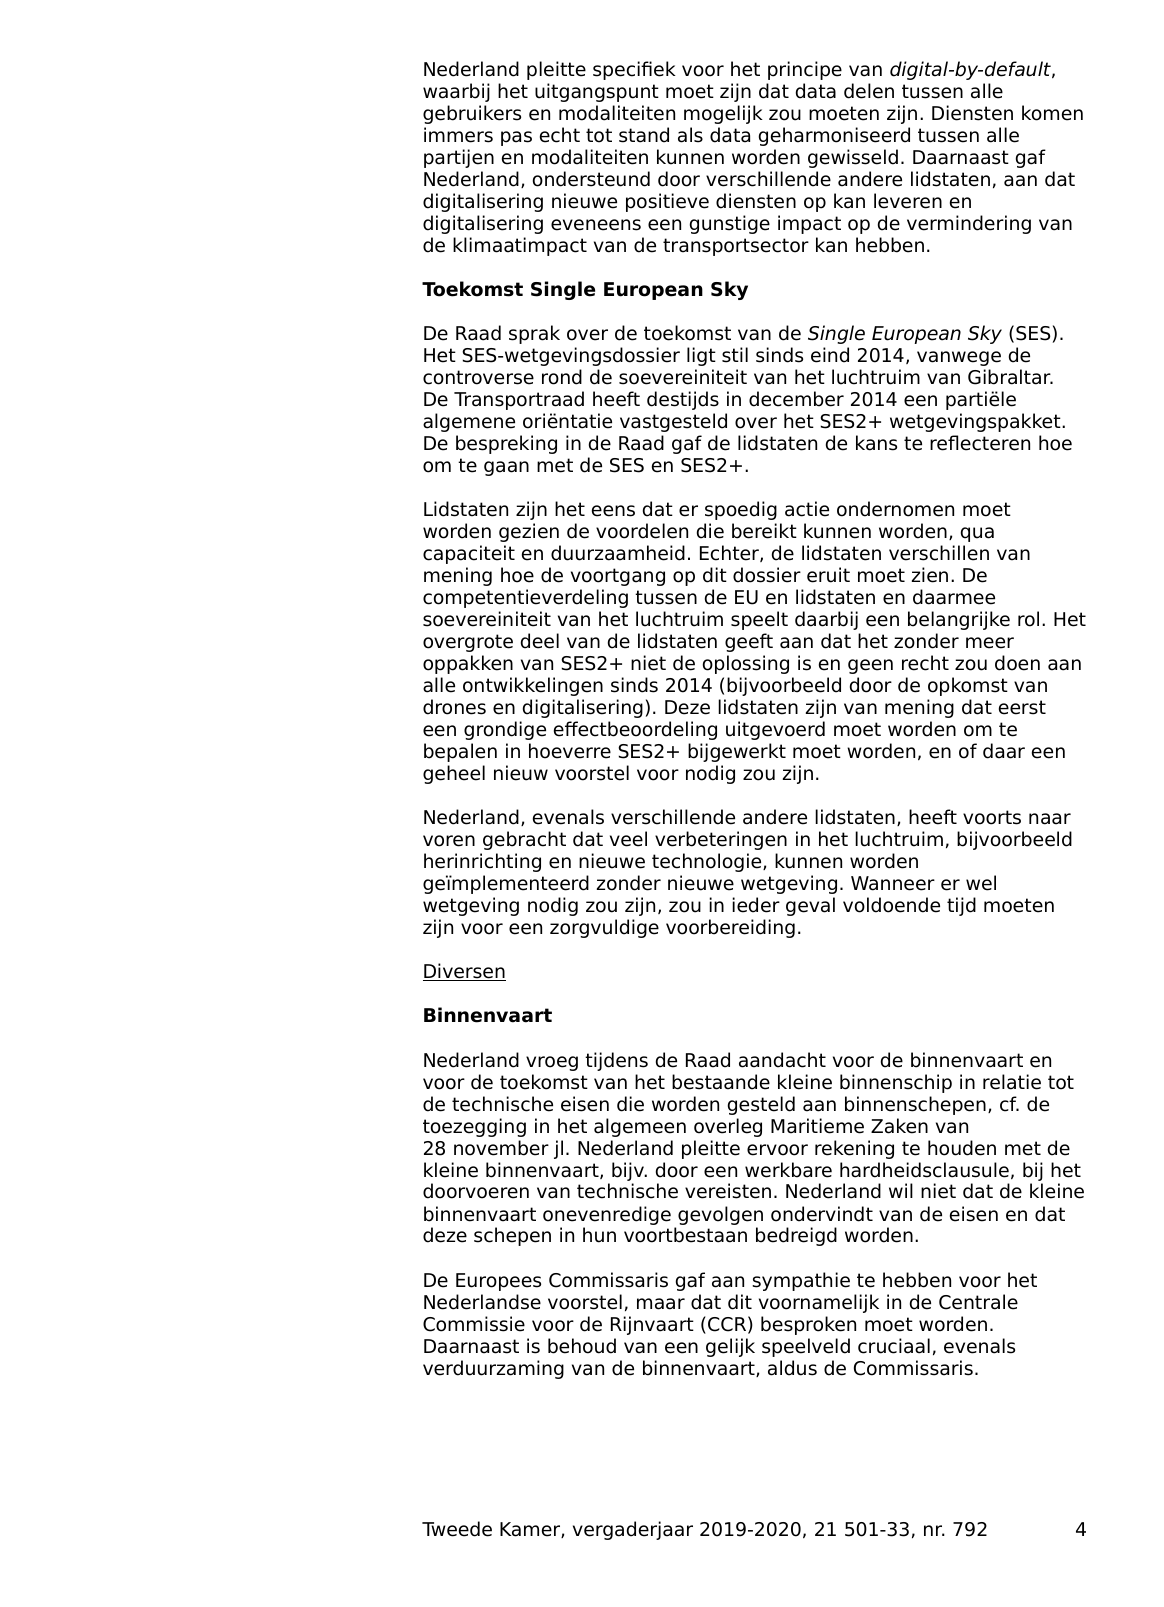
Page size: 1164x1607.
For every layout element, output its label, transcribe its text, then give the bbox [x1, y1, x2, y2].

text De Europees Commissaris gaf aan sympathie te hebben voor het Nederlandse voorstel, maar dat dit voornamelijk in de Centrale Commissie voor de Rijnvaart (CCR) besproken moet worden. Daarnaast is behoud van een gelijk speelveld cruciaal, evenals verduurzaming van de binnenvaart, aldus de Commissaris. [422, 1269, 1087, 1379]
text De Raad sprak over de toekomst van de Single European Sky (SES). Het SES-wetgevingsdossier ligt stil sinds eind 2014, vanwege de controverse rond de soevereiniteit van het luchtruim van Gibraltar. De Transportraad heeft destijds in december 2014 een partiële algemene oriëntatie vastgesteld over het SES2+ wetgevingspakket. De bespreking in de Raad gaf de lidstaten de kans te reflecteren hoe om te gaan met de SES en SES2+. [422, 323, 1087, 477]
text Nederland vroeg tijdens de Raad aandacht voor de binnenvaart en voor de toekomst van het bestaande kleine binnenschip in relatie tot de technische eisen die worden gesteld aan binnenschepen, cf. de toezegging in het algemeen overleg Maritieme Zaken van 28 november jl. Nederland pleitte ervoor rekening te houden met de kleine binnenvaart, bijv. door een werkbare hardheidsclausule, bij het doorvoeren van technische vereisten. Nederland wil niet dat de kleine binnenvaart onevenredige gevolgen ondervindt van de eisen en dat deze schepen in hun voortbestaan bedreigd worden. [422, 1049, 1087, 1247]
subtitle Diversen [422, 961, 1087, 983]
text Nederland pleitte specifiek voor het principe van digital-by-default, waarbij het uitgangspunt moet zijn dat data delen tussen alle gebruikers en modaliteiten mogelijk zou moeten zijn. Diensten komen immers pas echt tot stand als data geharmoniseerd tussen alle partijen en modaliteiten kunnen worden gewisseld. Daarnaast gaf Nederland, ondersteund door verschillende andere lidstaten, aan dat digitalisering nieuwe positieve diensten op kan leveren en digitalisering eveneens een gunstige impact op de vermindering van de klimaatimpact van de transportsector kan hebben. [422, 59, 1087, 257]
subtitle Binnenvaart [422, 1005, 1087, 1027]
text Lidstaten zijn het eens dat er spoedig actie ondernomen moet worden gezien de voordelen die bereikt kunnen worden, qua capaciteit en duurzaamheid. Echter, de lidstaten verschillen van mening hoe de voortgang op dit dossier eruit moet zien. De competentieverdeling tussen de EU en lidstaten en daarmee soevereiniteit van het luchtruim speelt daarbij een belangrijke rol. Het overgrote deel van de lidstaten geeft aan dat het zonder meer oppakken van SES2+ niet de oplossing is en geen recht zou doen aan alle ontwikkelingen sinds 2014 (bijvoorbeeld door de opkomst van drones en digitalisering). Deze lidstaten zijn van mening dat eerst een grondige effectbeoordeling uitgevoerd moet worden om te bepalen in hoeverre SES2+ bijgewerkt moet worden, en of daar een geheel nieuw voorstel voor nodig zou zijn. [422, 499, 1087, 785]
text Nederland, evenals verschillende andere lidstaten, heeft voorts naar voren gebracht dat veel verbeteringen in het luchtruim, bijvoorbeeld herinrichting en nieuwe technologie, kunnen worden geïmplementeerd zonder nieuwe wetgeving. Wanneer er wel wetgeving nodig zou zijn, zou in ieder geval voldoende tijd moeten zijn voor een zorgvuldige voorbereiding. [422, 807, 1087, 939]
subtitle Toekomst Single European Sky [422, 279, 1087, 301]
